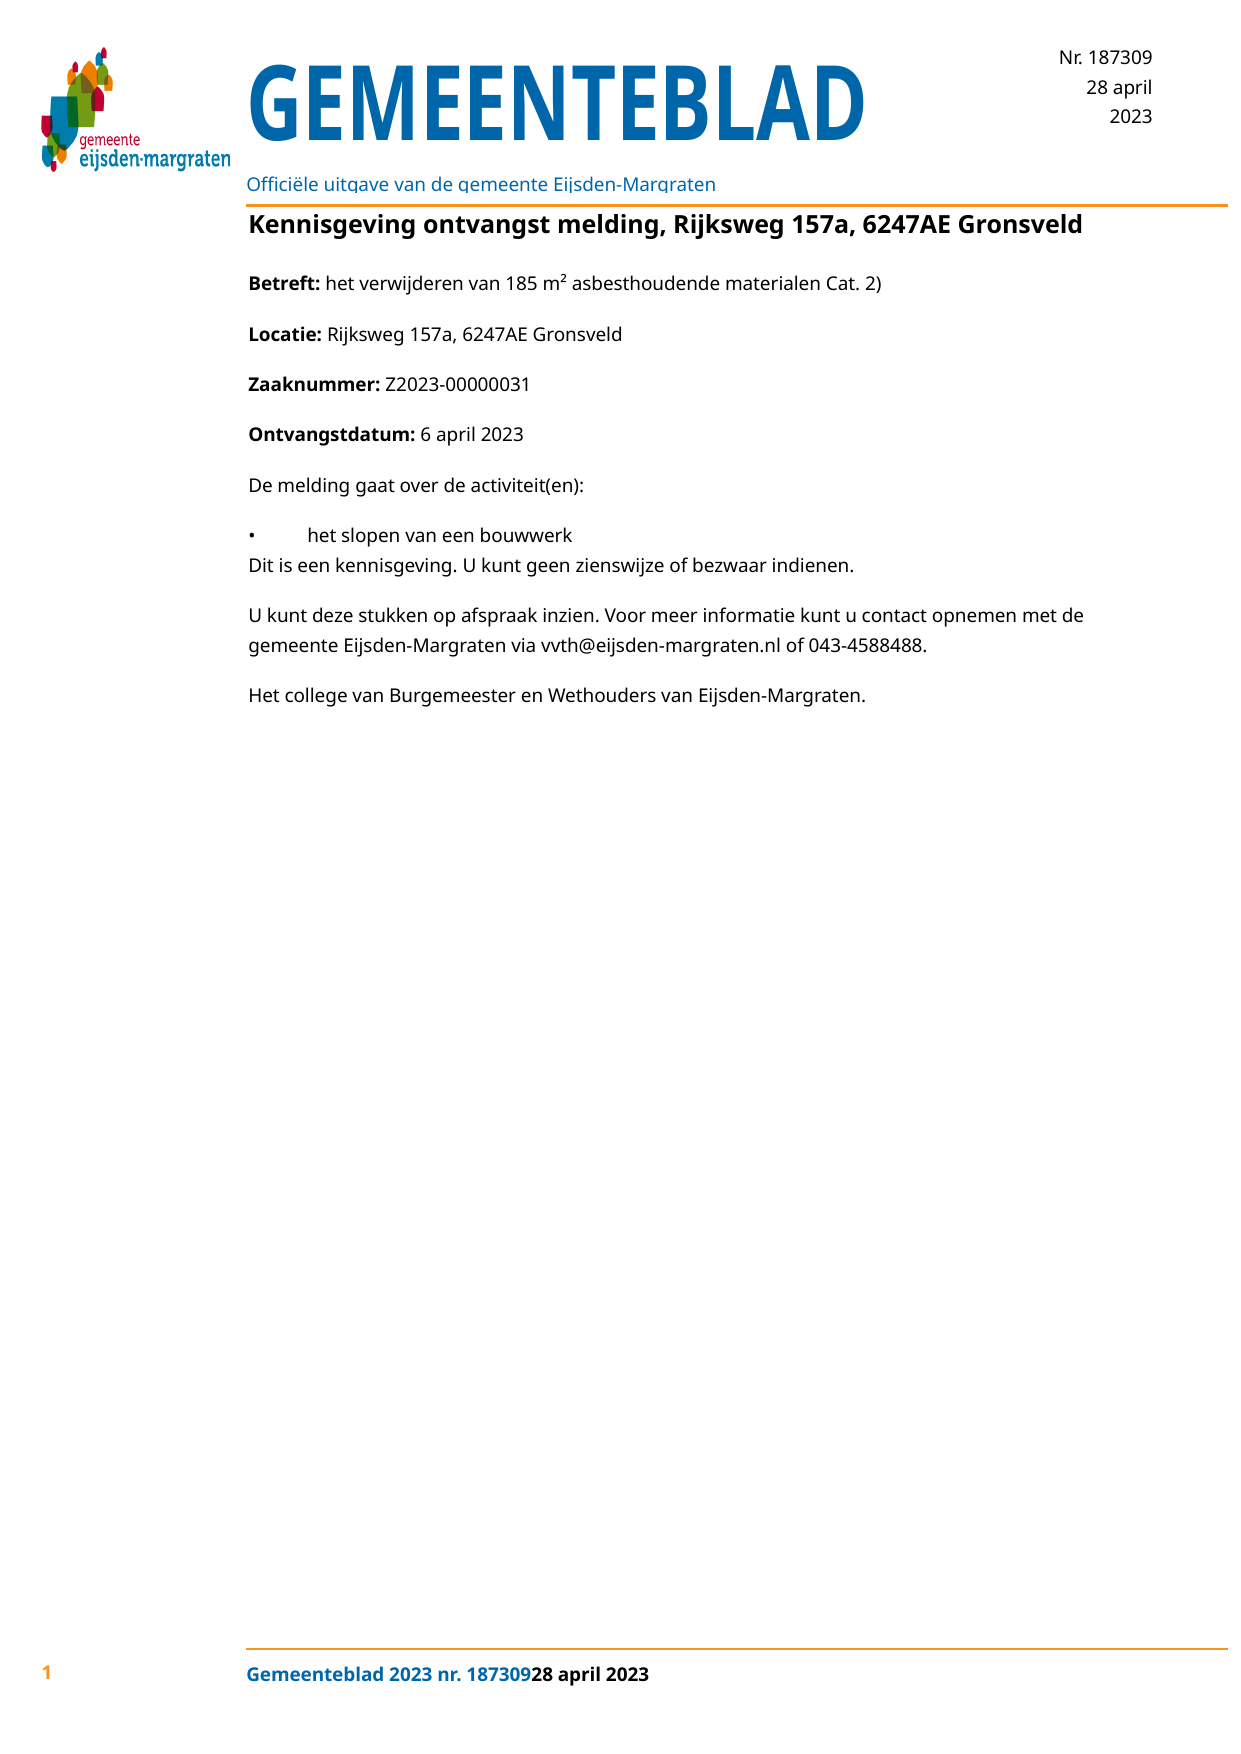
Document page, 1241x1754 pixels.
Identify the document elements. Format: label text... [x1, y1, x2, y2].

text Ontvangstdatum: 6 april 2023 [248, 422, 1152, 447]
list het slopen van een bouwwerk [248, 522, 1152, 548]
text Kennisgeving ontvangst melding, Rijksweg 157a, 6247AE Gronsveld [248, 207, 1152, 241]
text Het college van Burgemeester en Wethouders van Eijsden-Margraten. [248, 682, 1152, 708]
text Dit is een kennisgeving. U kunt geen zienswijze of bezwaar indienen. [248, 552, 1152, 578]
text De melding gaat over de activiteit(en): [248, 472, 1152, 498]
text U kunt deze stukken op afspraak inzien. Voor meer informatie kunt u contact opnemen met de gemeente Eijsden-Margraten via vvth@eijsden-margraten.nl of 043-4588488. [248, 602, 1152, 658]
picture [41, 47, 231, 172]
text Locatie: Rijksweg 157a, 6247AE Gronsveld [248, 321, 1152, 346]
text Betreft: het verwijderen van 185 m² asbesthoudende materialen Cat. 2) [248, 270, 1152, 296]
text Zaaknummer: Z2023-00000031 [248, 371, 1152, 397]
